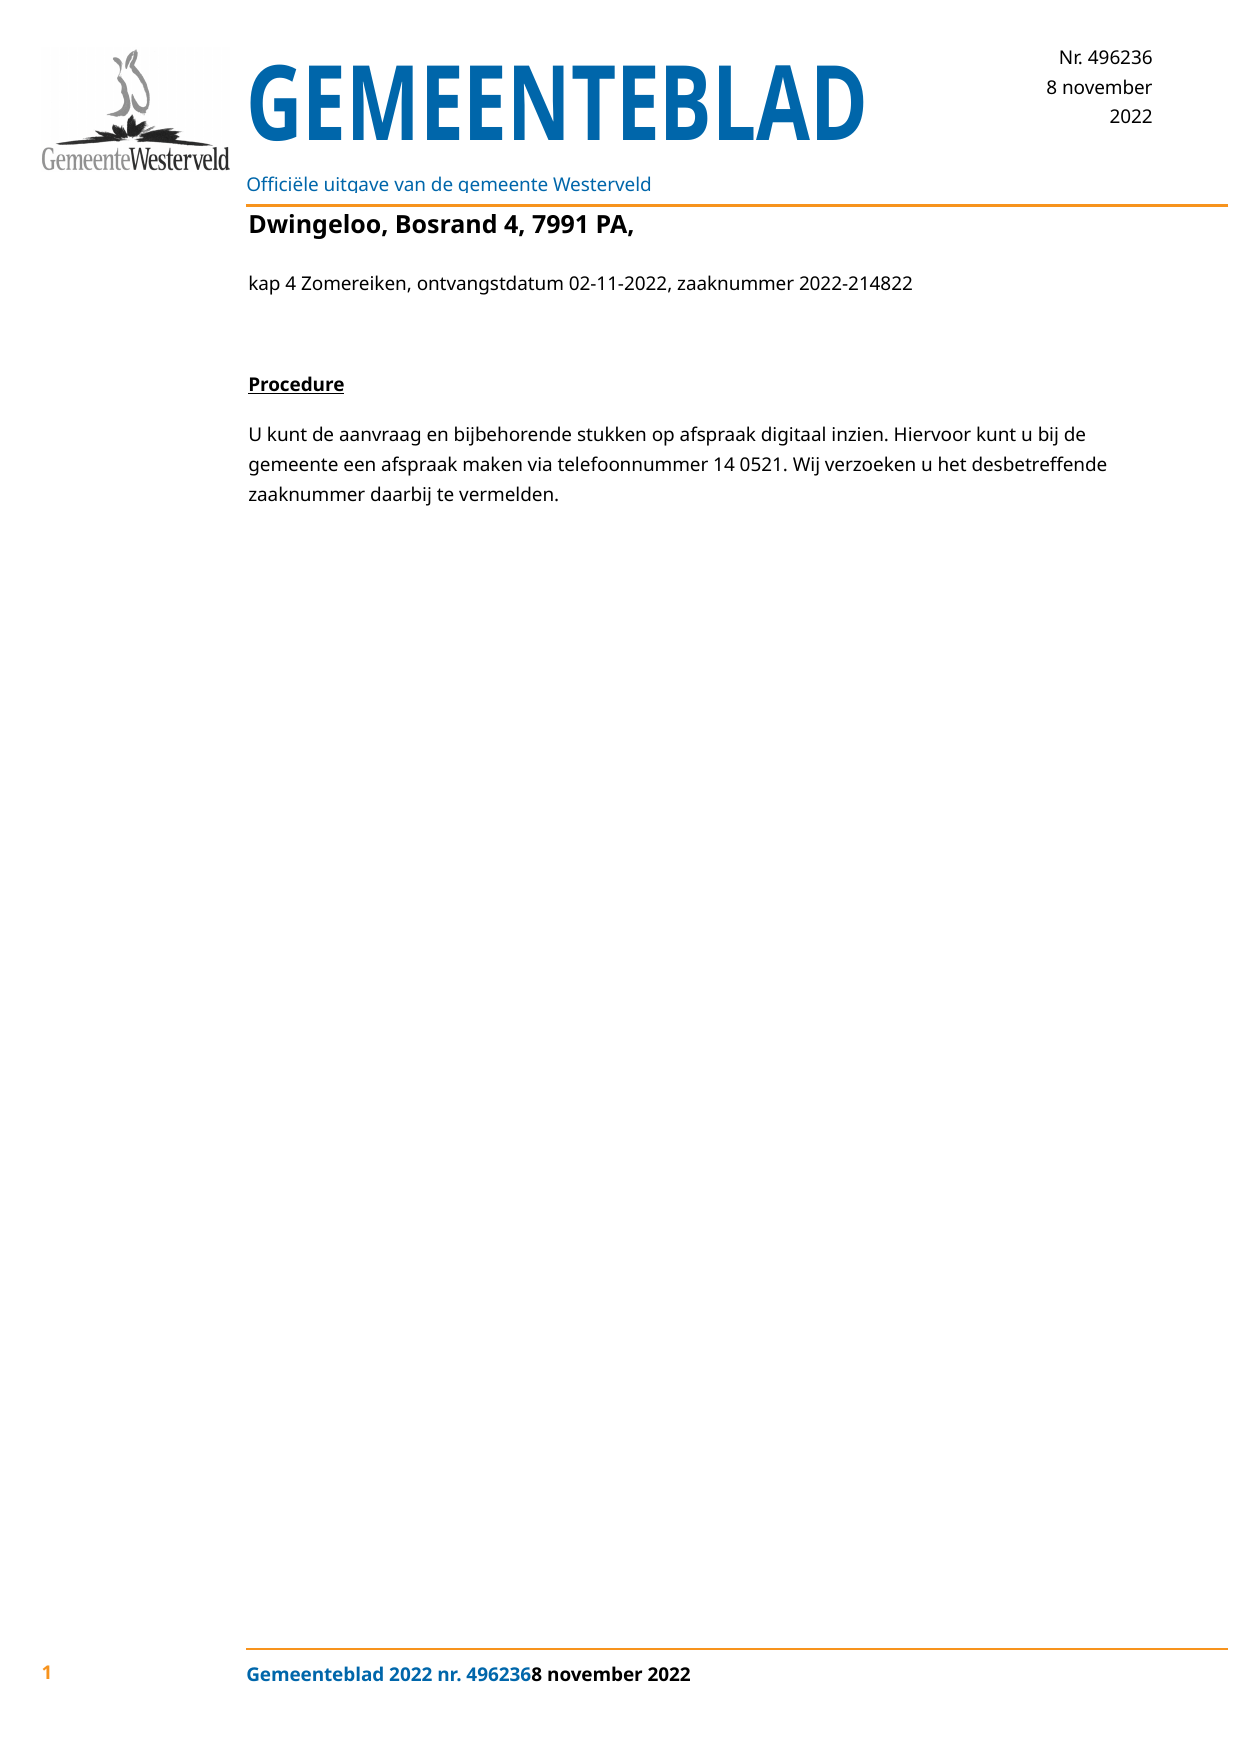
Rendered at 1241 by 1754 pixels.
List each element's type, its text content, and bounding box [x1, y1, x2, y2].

text Dwingeloo, Bosrand 4, 7991 PA, [248, 207, 1152, 241]
picture [41, 47, 231, 172]
text Procedure [248, 371, 1152, 397]
text kap 4 Zomereiken, ontvangstdatum 02-11-2022, zaaknummer 2022-214822 [248, 270, 1152, 296]
text U kunt de aanvraag en bijbehorende stukken op afspraak digitaal inzien. Hiervoor kunt u bij de gemeente een afspraak maken via telefoonnummer 14 0521. Wij verzoeken u het desbetreffende zaaknummer daarbij te vermelden. [248, 422, 1152, 506]
